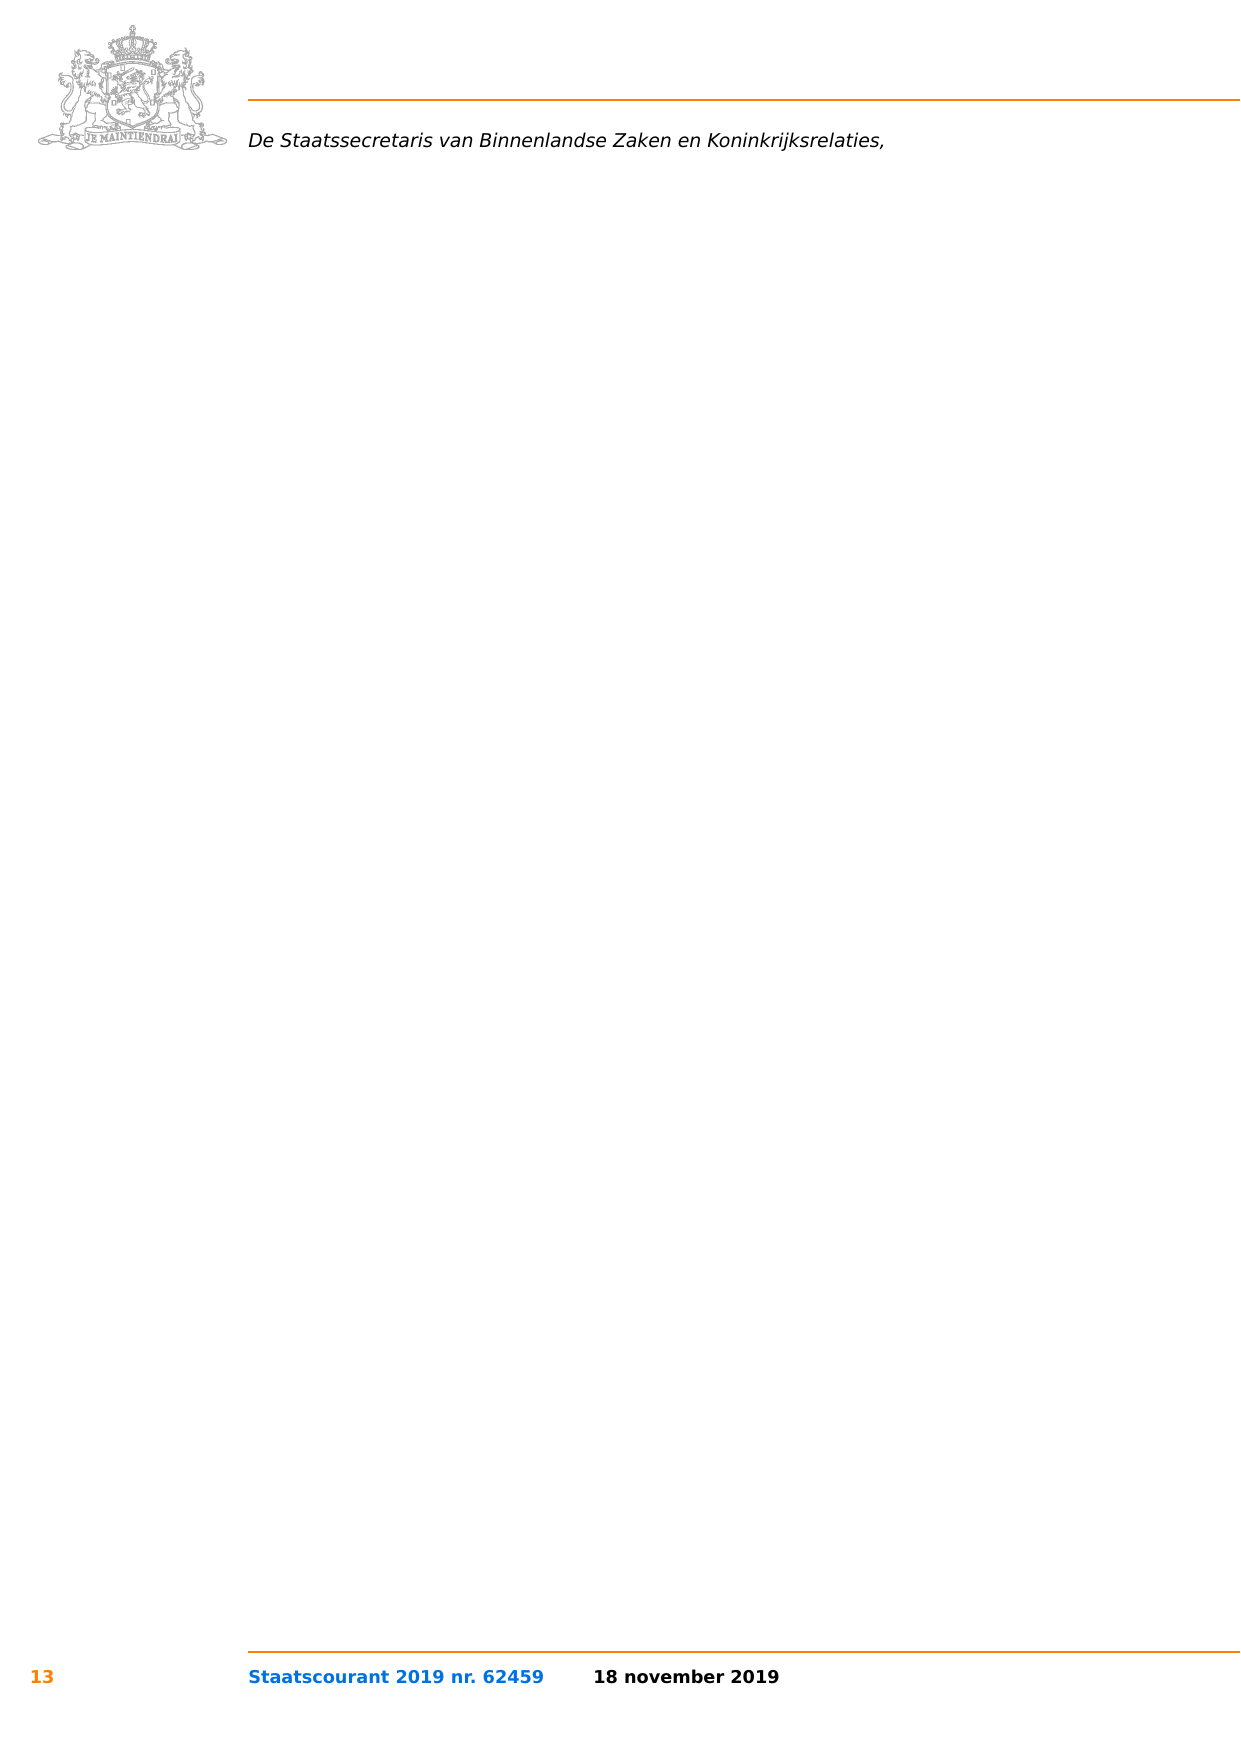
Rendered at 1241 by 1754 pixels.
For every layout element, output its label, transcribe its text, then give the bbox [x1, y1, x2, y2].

text De Staatssecretaris van Binnenlandse Zaken en Koninkrijksrelaties, [248, 130, 1163, 152]
picture [38, 25, 227, 150]
